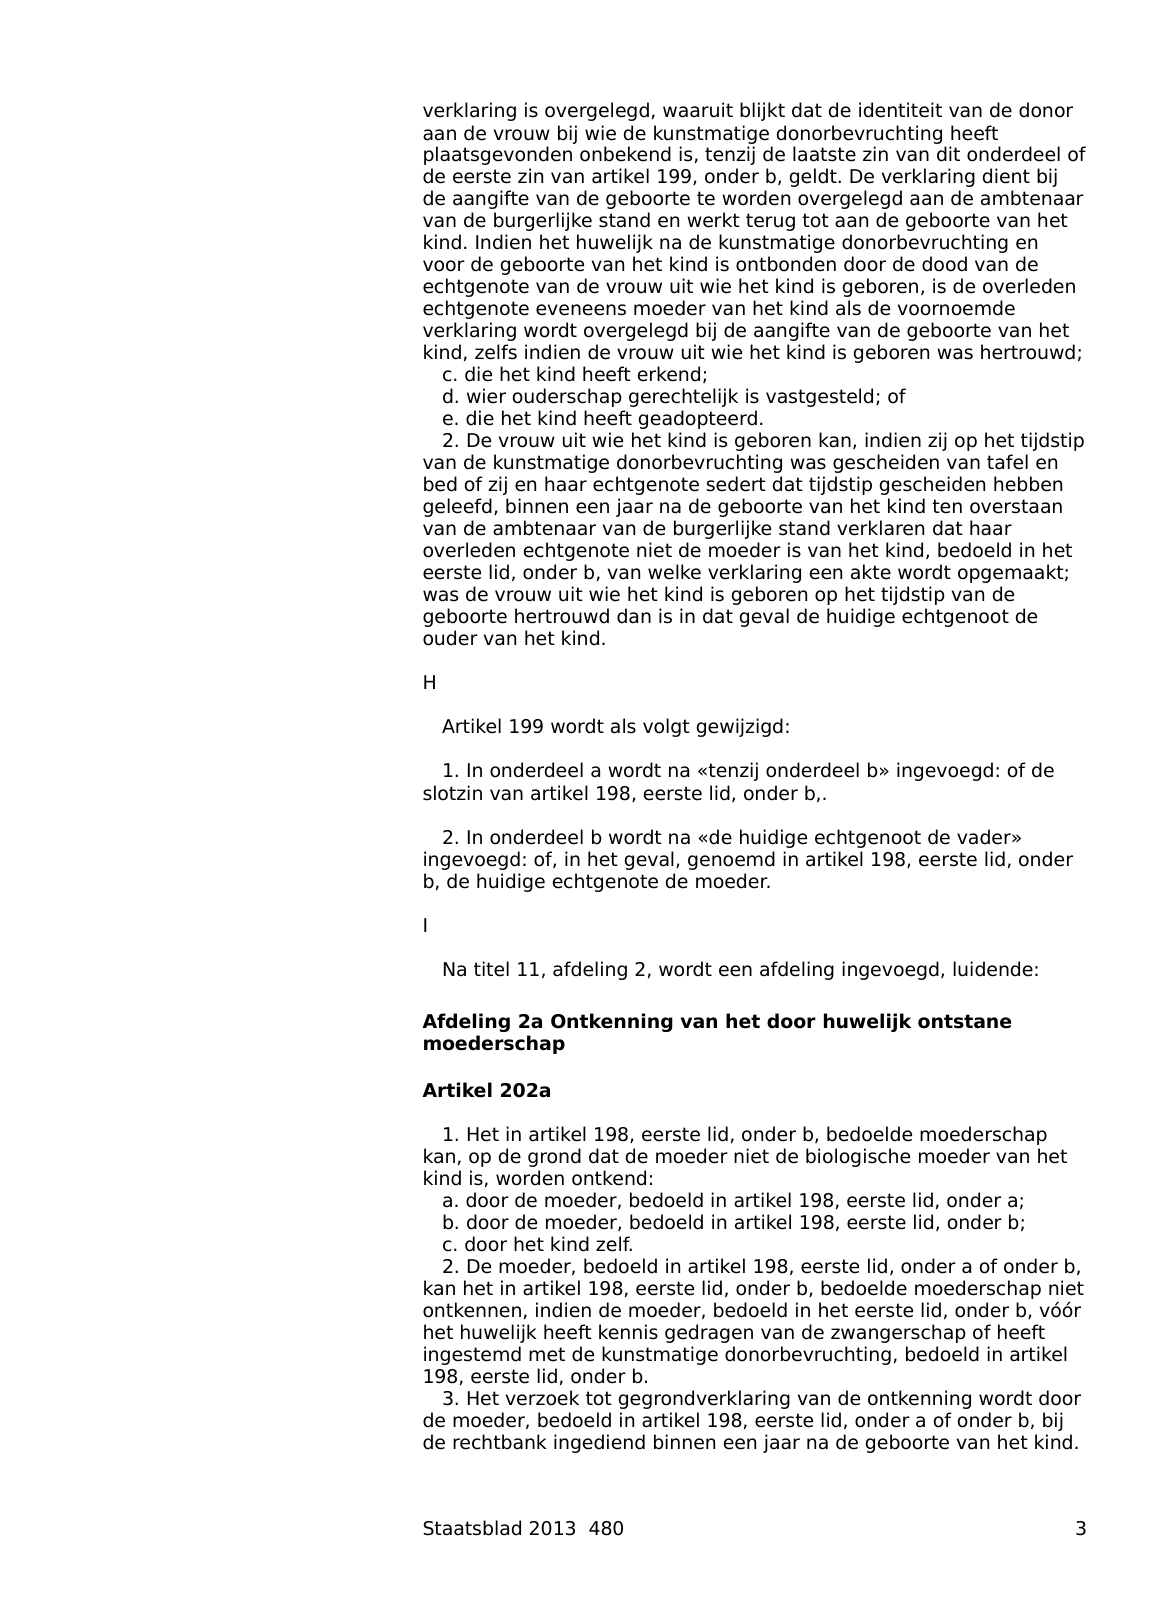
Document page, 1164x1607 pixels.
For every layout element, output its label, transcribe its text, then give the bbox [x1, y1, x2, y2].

text 3. Het verzoek tot gegrondverklaring van de ontkenning wordt door de moeder, bedoeld in artikel 198, eerste lid, onder a of onder b, bij de rechtbank ingediend binnen een jaar na de geboorte van het kind. [422, 1388, 1087, 1454]
text 1. Het in artikel 198, eerste lid, onder b, bedoelde moederschap kan, op de grond dat de moeder niet de biologische moeder van het kind is, worden ontkend: [422, 1124, 1087, 1190]
text 2. De moeder, bedoeld in artikel 198, eerste lid, onder a of onder b, kan het in artikel 198, eerste lid, onder b, bedoelde moederschap niet ontkennen, indien de moeder, bedoeld in het eerste lid, onder b, vóór het huwelijk heeft kennis gedragen van de zwangerschap of heeft ingestemd met de kunstmatige donorbevruchting, bedoeld in artikel 198, eerste lid, onder b. [422, 1256, 1087, 1388]
subtitle Afdeling 2a Ontkenning van het door huwelijk ontstane moederschap [422, 1011, 1087, 1055]
text 2. De vrouw uit wie het kind is geboren kan, indien zij op het tijdstip van de kunstmatige donorbevruchting was gescheiden van tafel en bed of zij en haar echtgenote sedert dat tijdstip gescheiden hebben geleefd, binnen een jaar na de geboorte van het kind ten overstaan van de ambtenaar van de burgerlijke stand verklaren dat haar overleden echtgenote niet de moeder is van het kind, bedoeld in het eerste lid, onder b, van welke verklaring een akte wordt opgemaakt; was de vrouw uit wie het kind is geboren op het tijdstip van de geboorte hertrouwd dan is in dat geval de huidige echtgenoot de ouder van het kind. [422, 430, 1087, 650]
text I [422, 915, 1087, 937]
text H [422, 672, 1087, 694]
subtitle Artikel 202a [422, 1080, 1087, 1102]
text d. wier ouderschap gerechtelijk is vastgesteld; of [422, 386, 1087, 408]
text c. die het kind heeft erkend; [422, 364, 1087, 386]
text b. door de moeder, bedoeld in artikel 198, eerste lid, onder b; [422, 1212, 1087, 1234]
text Artikel 199 wordt als volgt gewijzigd: [422, 716, 1087, 738]
text c. door het kind zelf. [422, 1234, 1087, 1256]
text Na titel 11, afdeling 2, wordt een afdeling ingevoegd, luidende: [422, 959, 1087, 981]
text 1. In onderdeel a wordt na «tenzij onderdeel b» ingevoegd: of de slotzin van artikel 198, eerste lid, onder b,. [422, 760, 1087, 804]
text 2. In onderdeel b wordt na «de huidige echtgenoot de vader» ingevoegd: of, in het geval, genoemd in artikel 198, eerste lid, onder b, de huidige echtgenote de moeder. [422, 827, 1087, 892]
text e. die het kind heeft geadopteerd. [422, 408, 1087, 430]
text verklaring is overgelegd, waaruit blijkt dat de identiteit van de donor aan de vrouw bij wie de kunstmatige donorbevruchting heeft plaatsgevonden onbekend is, tenzij de laatste zin van dit onderdeel of de eerste zin van artikel 199, onder b, geldt. De verklaring dient bij de aangifte van de geboorte te worden overgelegd aan de ambtenaar van de burgerlijke stand en werkt terug tot aan de geboorte van het kind. Indien het huwelijk na de kunstmatige donorbevruchting en voor de geboorte van het kind is ontbonden door de dood van de echtgenote van de vrouw uit wie het kind is geboren, is de overleden echtgenote eveneens moeder van het kind als de voornoemde verklaring wordt overgelegd bij de aangifte van de geboorte van het kind, zelfs indien de vrouw uit wie het kind is geboren was hertrouwd; [422, 100, 1087, 364]
text a. door de moeder, bedoeld in artikel 198, eerste lid, onder a; [422, 1190, 1087, 1212]
